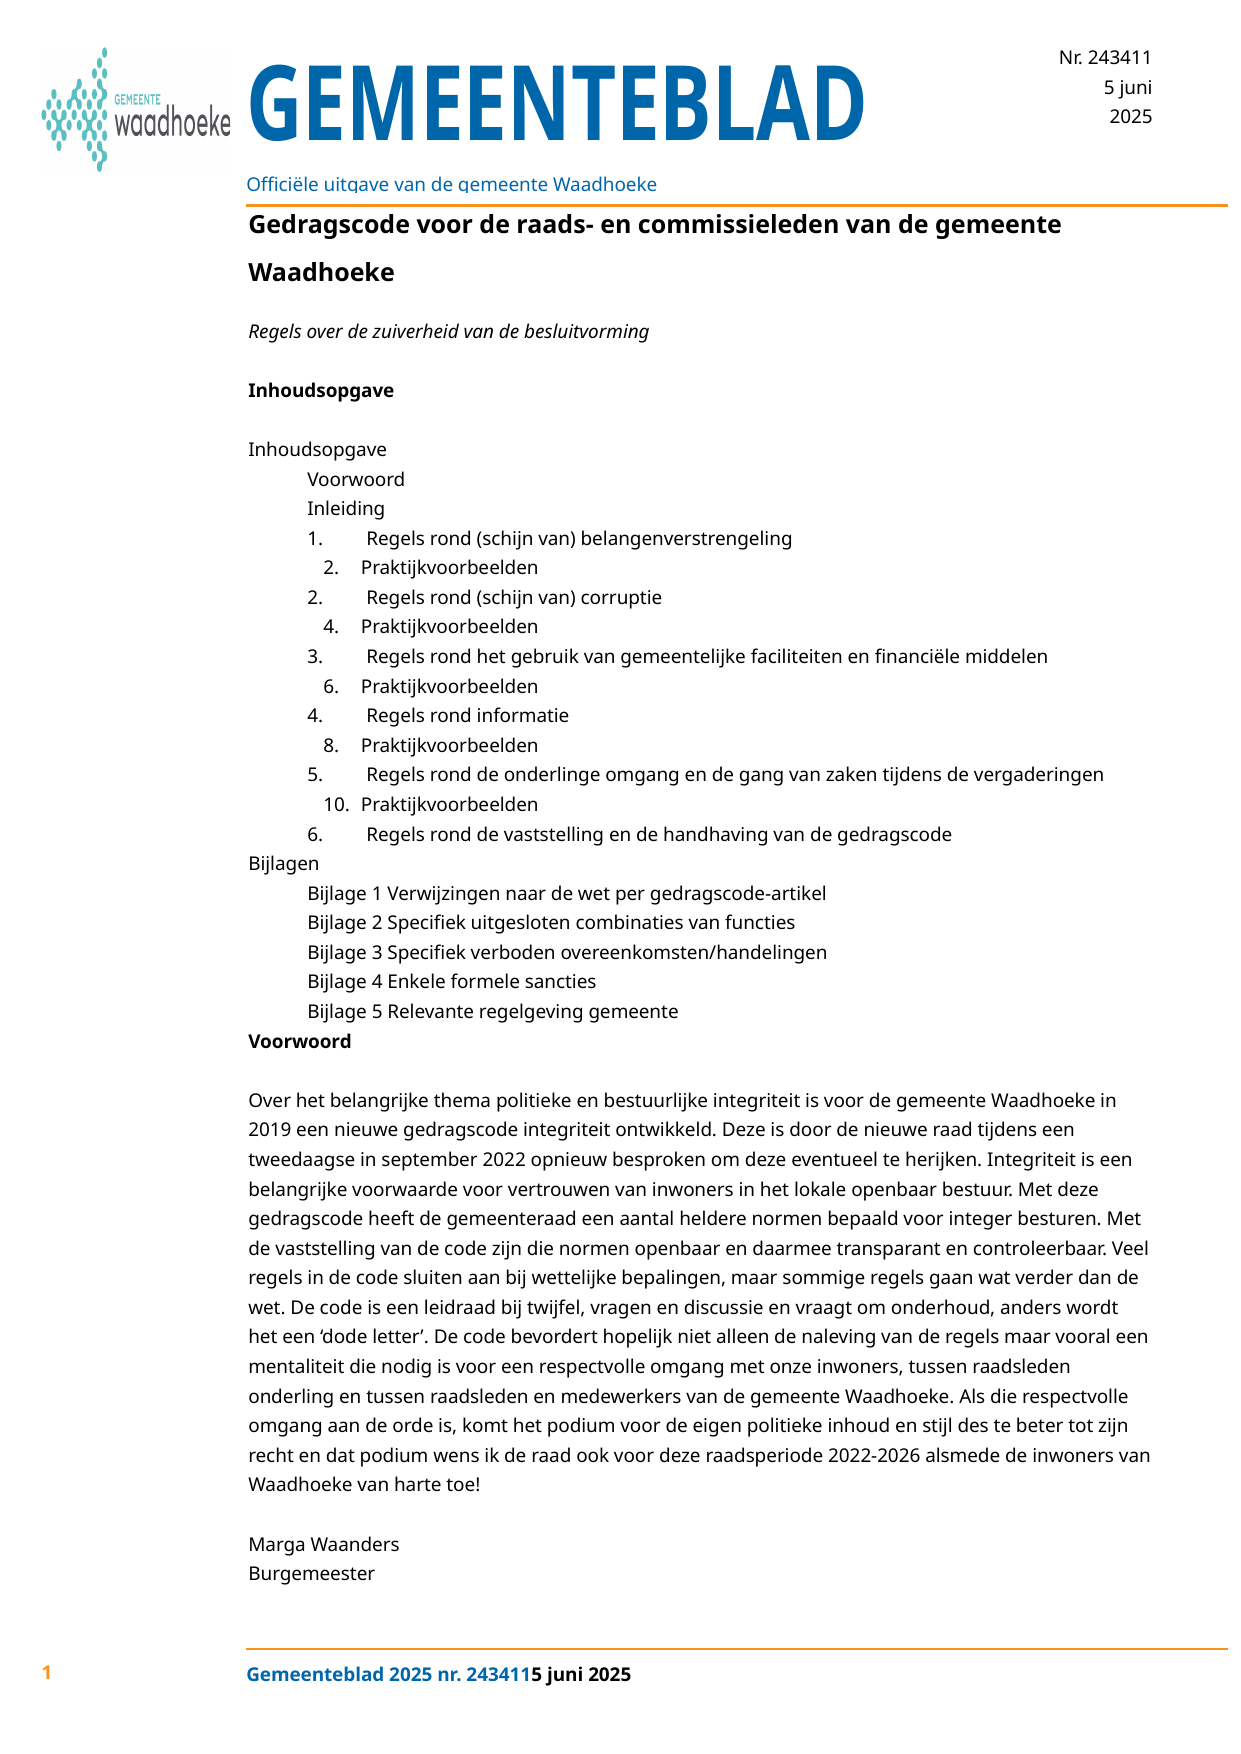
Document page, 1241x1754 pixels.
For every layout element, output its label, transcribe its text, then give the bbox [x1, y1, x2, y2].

list Bijlage 2 Specifiek uitgesloten combinaties van functies [248, 909, 1152, 935]
list Regels rond (schijn van) belangenverstrengeling [307, 525, 1152, 551]
list Regels rond het gebruik van gemeentelijke faciliteiten en financiële middelen [307, 643, 1152, 669]
text Gedragscode voor de raads- en commissieleden van de gemeente Waadhoeke [248, 207, 1152, 288]
list Bijlage 3 Specifiek verboden overeenkomsten/handelingen [248, 939, 1152, 965]
list Inleiding [248, 495, 1152, 521]
picture [41, 47, 231, 172]
list Regels rond (schijn van) corruptie [307, 584, 1152, 610]
list Bijlage 4 Enkele formele sancties [248, 969, 1152, 994]
text Marga Waanders [248, 1531, 1152, 1557]
list Voorwoord [248, 466, 1152, 492]
list Bijlage 1 Verwijzingen naar de wet per gedragscode-artikel [248, 880, 1152, 906]
text Voorwoord [248, 1028, 1152, 1054]
list Praktijkvoorbeelden [323, 732, 1152, 758]
text Burgemeester [248, 1560, 1152, 1586]
text Bijlagen [248, 850, 1152, 876]
text Regels over de zuiverheid van de besluitvorming [248, 318, 1152, 344]
list Bijlage 5 Relevante regelgeving gemeente [248, 998, 1152, 1024]
list Regels rond de vaststelling en de handhaving van de gedragscode [307, 821, 1152, 847]
text Over het belangrijke thema politieke en bestuurlijke integriteit is voor de gemeente Waadhoeke in 2019 een nieuwe gedragscode integriteit ontwikkeld. Deze is door de nieuwe raad tijdens een tweedaagse in september 2022 opnieuw besproken om deze eventueel te herijken. Integriteit is een belangrijke voorwaarde voor vertrouwen van inwoners in het lokale openbaar bestuur. Met deze gedragscode heeft de gemeenteraad een aantal heldere normen bepaald voor integer besturen. Met de vaststelling van de code zijn die normen openbaar en daarmee transparant en controleerbaar. Veel regels in de code sluiten aan bij wettelijke bepalingen, maar sommige regels gaan wat verder dan de wet. De code is een leidraad bij twijfel, vragen en discussie en vraagt om onderhoud, anders wordt het een ‘dode letter’. De code bevordert hopelijk niet alleen de naleving van de regels maar vooral een mentaliteit die nodig is voor een respectvolle omgang met onze inwoners, tussen raadsleden onderling en tussen raadsleden en medewerkers van de gemeente Waadhoeke. Als die respectvolle omgang aan de orde is, komt het podium voor de eigen politieke inhoud en stijl des te beter tot zijn recht en dat podium wens ik de raad ook voor deze raadsperiode 2022-2026 alsmede de inwoners van Waadhoeke van harte toe! [248, 1087, 1152, 1497]
list Praktijkvoorbeelden [323, 554, 1152, 580]
list Praktijkvoorbeelden [323, 791, 1152, 817]
text Inhoudsopgave [248, 436, 1152, 462]
list Regels rond informatie [307, 702, 1152, 728]
list Praktijkvoorbeelden [323, 614, 1152, 639]
list Regels rond de onderlinge omgang en de gang van zaken tijdens de vergaderingen [307, 762, 1152, 787]
text Inhoudsopgave [248, 377, 1152, 403]
list Praktijkvoorbeelden [323, 673, 1152, 699]
